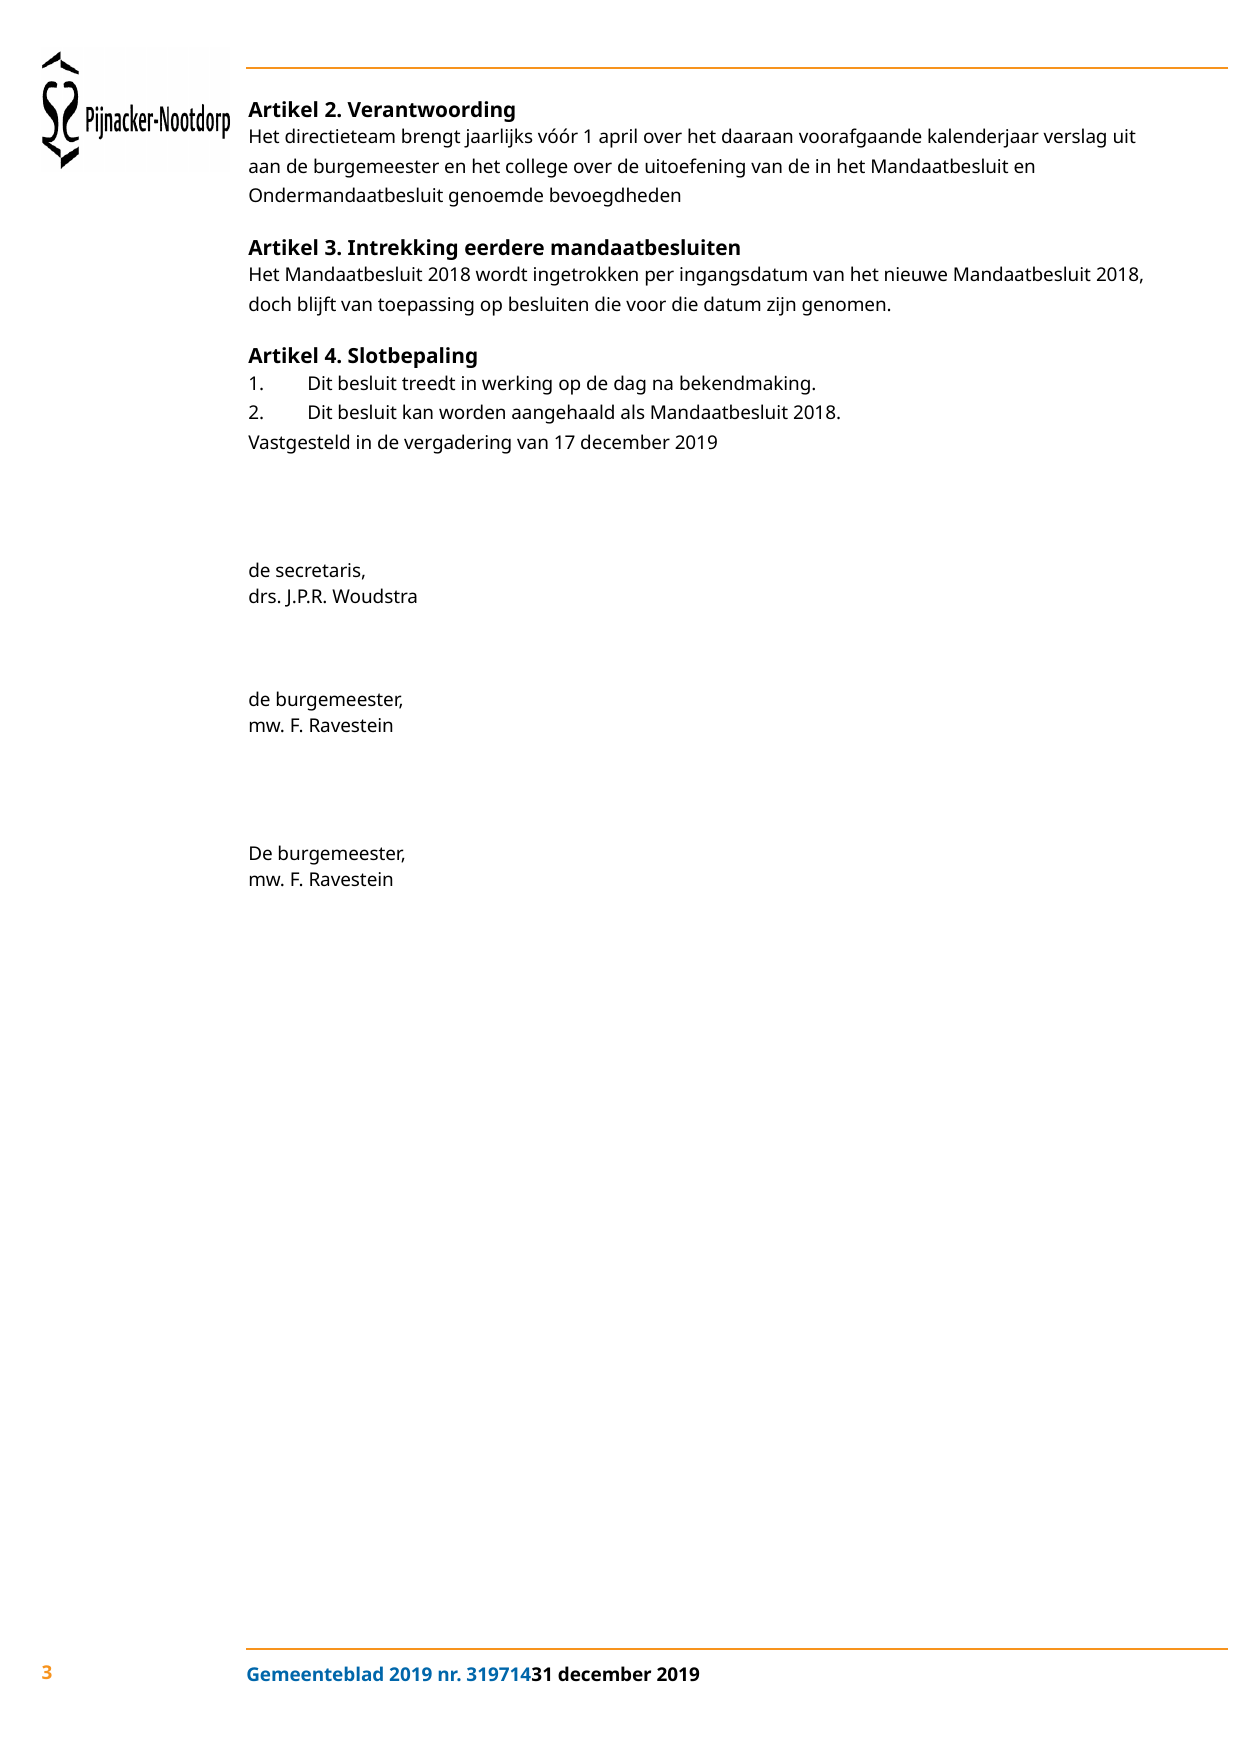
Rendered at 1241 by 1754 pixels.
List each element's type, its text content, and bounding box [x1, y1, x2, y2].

text de secretaris, [248, 557, 1152, 583]
text mw. F. Ravestein [248, 866, 1152, 892]
text de burgemeester, [248, 686, 1152, 712]
list Dit besluit treedt in werking op de dag na bekendmaking. [248, 370, 1152, 395]
text Artikel 2. Verantwoording [248, 95, 1152, 123]
text mw. F. Ravestein [248, 712, 1152, 738]
text Vastgesteld in de vergadering van 17 december 2019 [248, 429, 1152, 454]
text Artikel 3. Intrekking eerdere mandaatbesluiten [248, 233, 1152, 261]
list Dit besluit kan worden aangehaald als Mandaatbesluit 2018. [248, 399, 1152, 425]
text drs. J.P.R. Woudstra [248, 583, 1152, 609]
text Het Mandaatbesluit 2018 wordt ingetrokken per ingangsdatum van het nieuwe Mandaatbesluit 2018, doch blijft van toepassing op besluiten die voor die datum zijn genomen. [248, 261, 1152, 317]
text Het directieteam brengt jaarlijks vóór 1 april over het daaraan voorafgaande kalenderjaar verslag uit aan de burgemeester en het college over de uitoefening van de in het Mandaatbesluit en Ondermandaatbesluit genoemde bevoegdheden [248, 123, 1152, 208]
text De burgemeester, [248, 841, 1152, 866]
picture [41, 47, 231, 172]
text Artikel 4. Slotbepaling [248, 341, 1152, 370]
